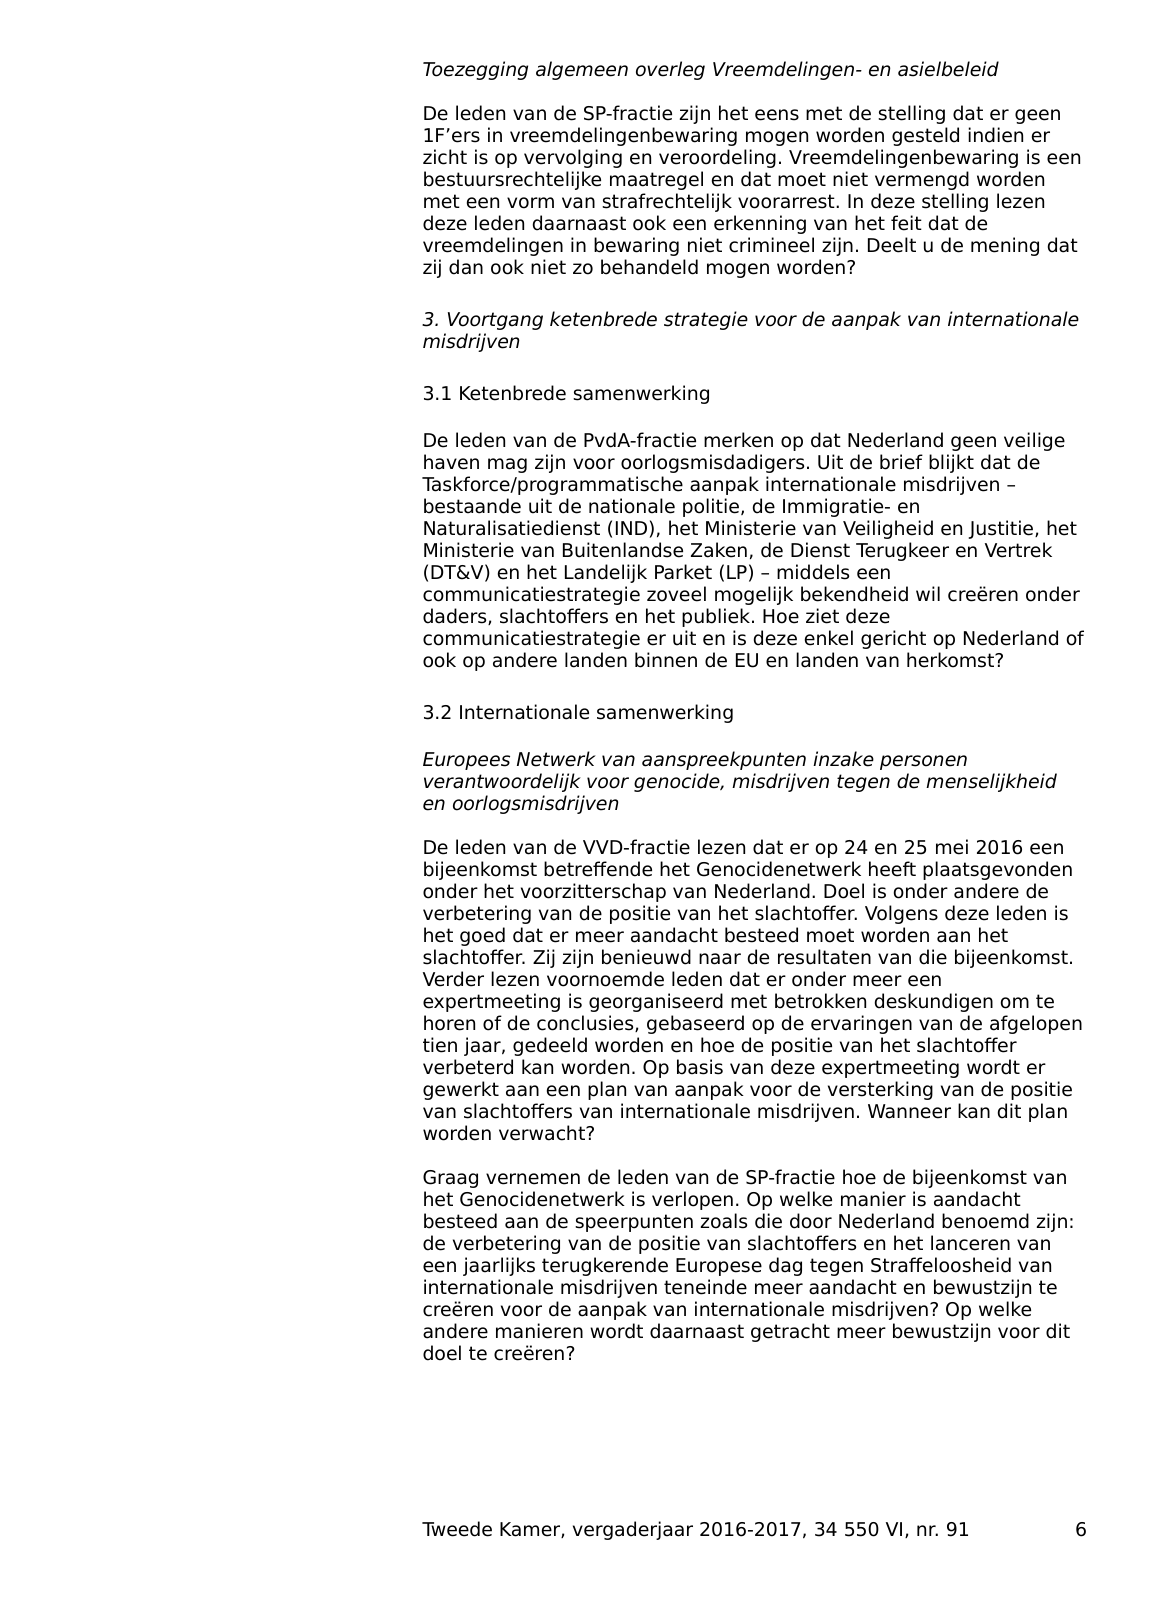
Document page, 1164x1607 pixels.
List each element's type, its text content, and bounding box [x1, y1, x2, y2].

subtitle 3.1 Ketenbrede samenwerking [422, 383, 1087, 405]
text Graag vernemen de leden van de SP-fractie hoe de bijeenkomst van het Genocidenetwerk is verlopen. Op welke manier is aandacht besteed aan de speerpunten zoals die door Nederland benoemd zijn: de verbetering van de positie van slachtoffers en het lanceren van een jaarlijks terugkerende Europese dag tegen Straffeloosheid van internationale misdrijven teneinde meer aandacht en bewustzijn te creëren voor de aanpak van internationale misdrijven? Op welke andere manieren wordt daarnaast getracht meer bewustzijn voor dit doel te creëren? [422, 1167, 1087, 1364]
subtitle Toezegging algemeen overleg Vreemdelingen- en asielbeleid [422, 59, 1087, 81]
subtitle 3.2 Internationale samenwerking [422, 702, 1087, 724]
text De leden van de SP-fractie zijn het eens met de stelling dat er geen 1F’ers in vreemdelingenbewaring mogen worden gesteld indien er zicht is op vervolging en veroordeling. Vreemdelingenbewaring is een bestuursrechtelijke maatregel en dat moet niet vermengd worden met een vorm van strafrechtelijk voorarrest. In deze stelling lezen deze leden daarnaast ook een erkenning van het feit dat de vreemdelingen in bewaring niet crimineel zijn. Deelt u de mening dat zij dan ook niet zo behandeld mogen worden? [422, 103, 1087, 279]
text De leden van de PvdA-fractie merken op dat Nederland geen veilige haven mag zijn voor oorlogsmisdadigers. Uit de brief blijkt dat de Taskforce/programmatische aanpak internationale misdrijven – bestaande uit de nationale politie, de Immigratie- en Naturalisatiedienst (IND), het Ministerie van Veiligheid en Justitie, het Ministerie van Buitenlandse Zaken, de Dienst Terugkeer en Vertrek (DT&V) en het Landelijk Parket (LP) – middels een communicatiestrategie zoveel mogelijk bekendheid wil creëren onder daders, slachtoffers en het publiek. Hoe ziet deze communicatiestrategie er uit en is deze enkel gericht op Nederland of ook op andere landen binnen de EU en landen van herkomst? [422, 430, 1087, 672]
text De leden van de VVD-fractie lezen dat er op 24 en 25 mei 2016 een bijeenkomst betreffende het Genocidenetwerk heeft plaatsgevonden onder het voorzitterschap van Nederland. Doel is onder andere de verbetering van de positie van het slachtoffer. Volgens deze leden is het goed dat er meer aandacht besteed moet worden aan het slachtoffer. Zij zijn benieuwd naar de resultaten van die bijeenkomst. Verder lezen voornoemde leden dat er onder meer een expertmeeting is georganiseerd met betrokken deskundigen om te horen of de conclusies, gebaseerd op de ervaringen van de afgelopen tien jaar, gedeeld worden en hoe de positie van het slachtoffer verbeterd kan worden. Op basis van deze expertmeeting wordt er gewerkt aan een plan van aanpak voor de versterking van de positie van slachtoffers van internationale misdrijven. Wanneer kan dit plan worden verwacht? [422, 837, 1087, 1144]
subtitle 3. Voortgang ketenbrede strategie voor de aanpak van internationale misdrijven [422, 309, 1087, 353]
subtitle Europees Netwerk van aanspreekpunten inzake personen verantwoordelijk voor genocide, misdrijven tegen de menselijkheid en oorlogsmisdrijven [422, 749, 1087, 815]
